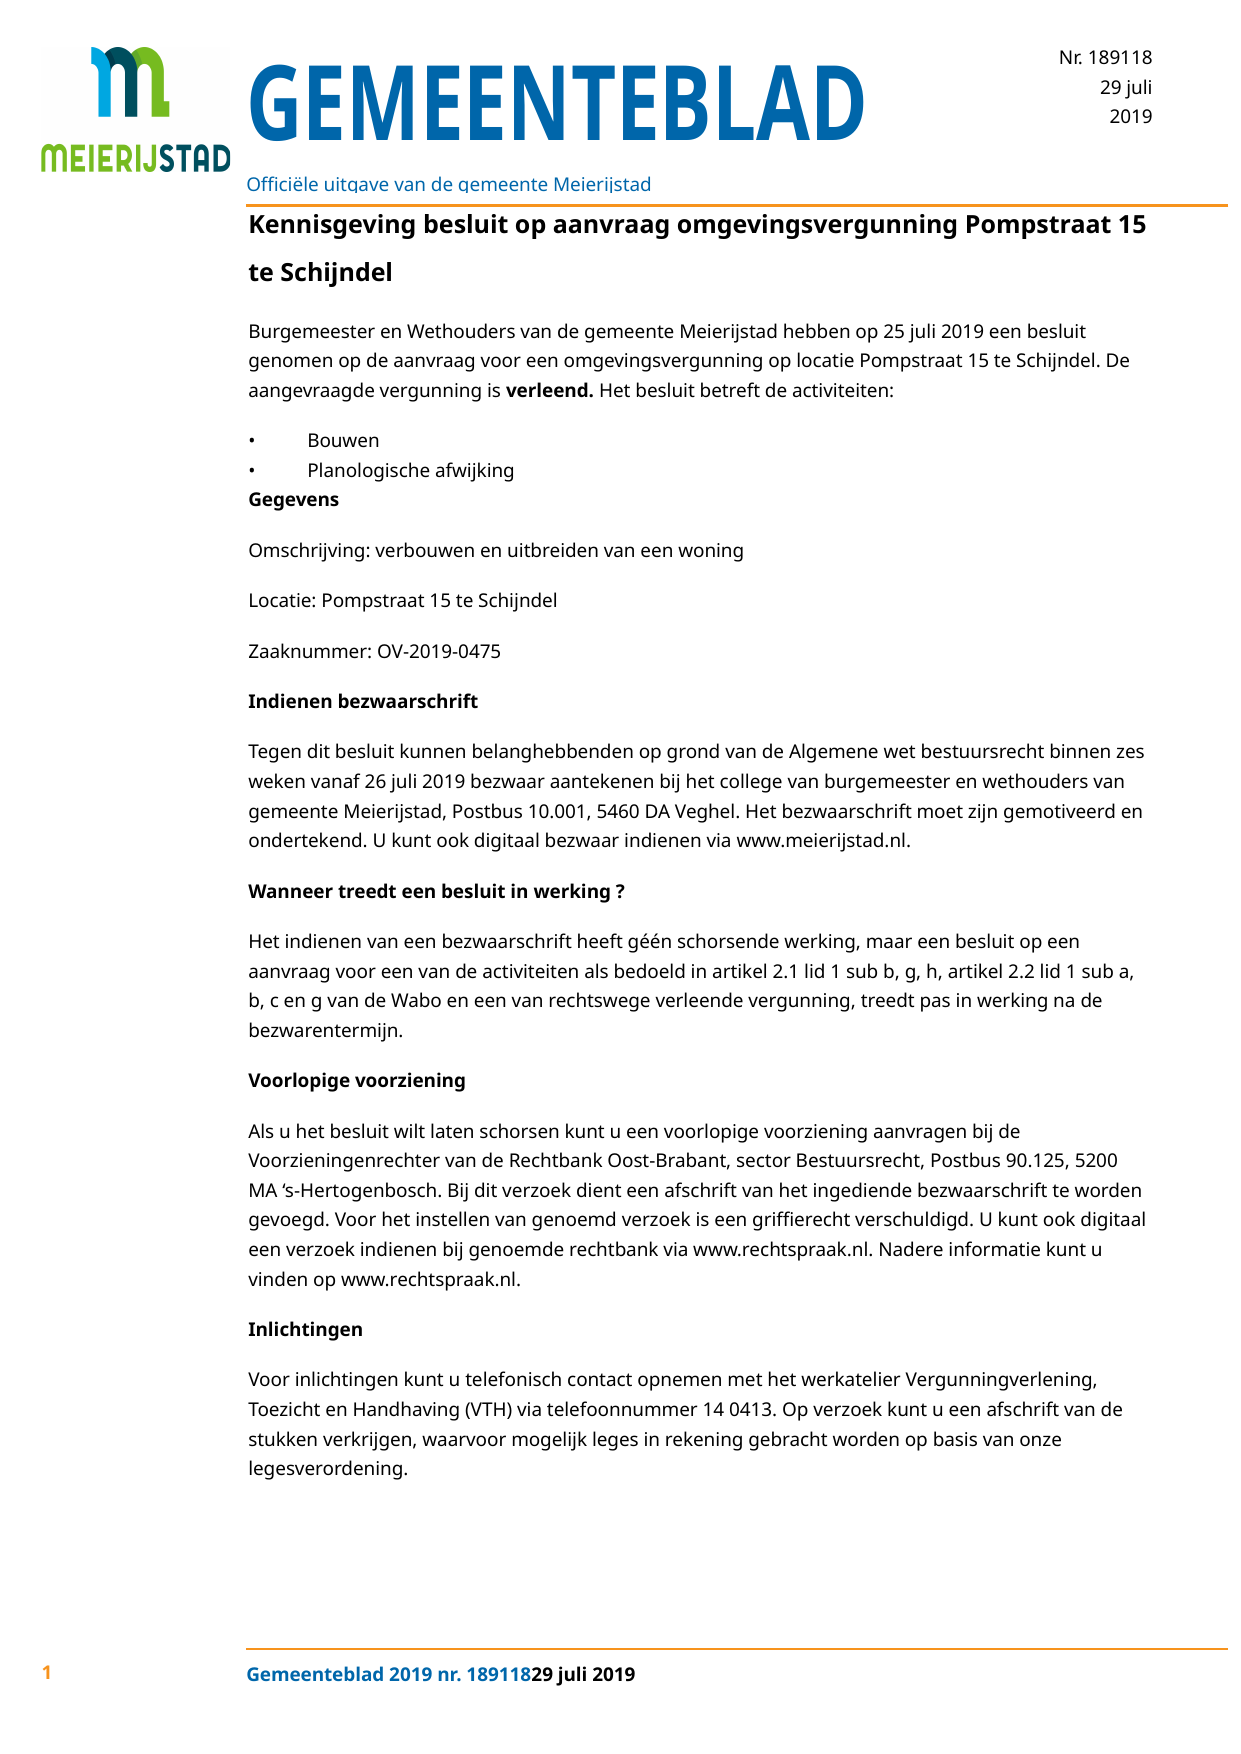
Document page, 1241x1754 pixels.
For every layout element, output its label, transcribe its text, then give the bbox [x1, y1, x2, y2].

text Gegevens [248, 487, 1152, 512]
text Als u het besluit wilt laten schorsen kunt u een voorlopige voorziening aanvragen bij de Voorzieningenrechter van de Rechtbank Oost-Brabant, sector Bestuursrecht, Postbus 90.125, 5200 MA ‘s-Hertogenbosch. Bij dit verzoek dient een afschrift van het ingediende bezwaarschrift te worden gevoegd. Voor het instellen van genoemd verzoek is een griffierecht verschuldigd. U kunt ook digitaal een verzoek indienen bij genoemde rechtbank via www.rechtspraak.nl. Nadere informatie kunt u vinden op www.rechtspraak.nl. [248, 1118, 1152, 1292]
text Voor inlichtingen kunt u telefonisch contact opnemen met het werkatelier Vergunningverlening, Toezicht en Handhaving (VTH) via telefoonnummer 14 0413. Op verzoek kunt u een afschrift van de stukken verkrijgen, waarvoor mogelijk leges in rekening gebracht worden op basis van onze legesverordening. [248, 1367, 1152, 1481]
text Zaaknummer: OV-2019-0475 [248, 638, 1152, 664]
text Het indienen van een bezwaarschrift heeft géén schorsende werking, maar een besluit op een aanvraag voor een van de activiteiten als bedoeld in artikel 2.1 lid 1 sub b, g, h, artikel 2.2 lid 1 sub a, b, c en g van de Wabo en een van rechtswege verleende vergunning, treedt pas in werking na de bezwarentermijn. [248, 928, 1152, 1043]
text Omschrijving: verbouwen en uitbreiden van een woning [248, 537, 1152, 563]
text Locatie: Pompstraat 15 te Schijndel [248, 587, 1152, 613]
list Bouwen [248, 427, 1152, 453]
text Wanneer treedt een besluit in werking ? [248, 878, 1152, 904]
text Kennisgeving besluit op aanvraag omgevingsvergunning Pompstraat 15 te Schijndel [248, 207, 1152, 288]
picture [41, 47, 231, 172]
text Inlichtingen [248, 1316, 1152, 1342]
list Planologische afwijking [248, 457, 1152, 483]
text Tegen dit besluit kunnen belanghebbenden op grond van de Algemene wet bestuursrecht binnen zes weken vanaf 26 juli 2019 bezwaar aantekenen bij het college van burgemeester en wethouders van gemeente Meierijstad, Postbus 10.001, 5460 DA Veghel. Het bezwaarschrift moet zijn gemotiveerd en ondertekend. U kunt ook digitaal bezwaar indienen via www.meierijstad.nl. [248, 739, 1152, 853]
text Indienen bezwaarschrift [248, 688, 1152, 714]
text Burgemeester en Wethouders van de gemeente Meierijstad hebben op 25 juli 2019 een besluit genomen op de aanvraag voor een omgevingsvergunning op locatie Pompstraat 15 te Schijndel. De aangevraagde vergunning is verleend. Het besluit betreft de activiteiten: [248, 318, 1152, 403]
text Voorlopige voorziening [248, 1067, 1152, 1093]
